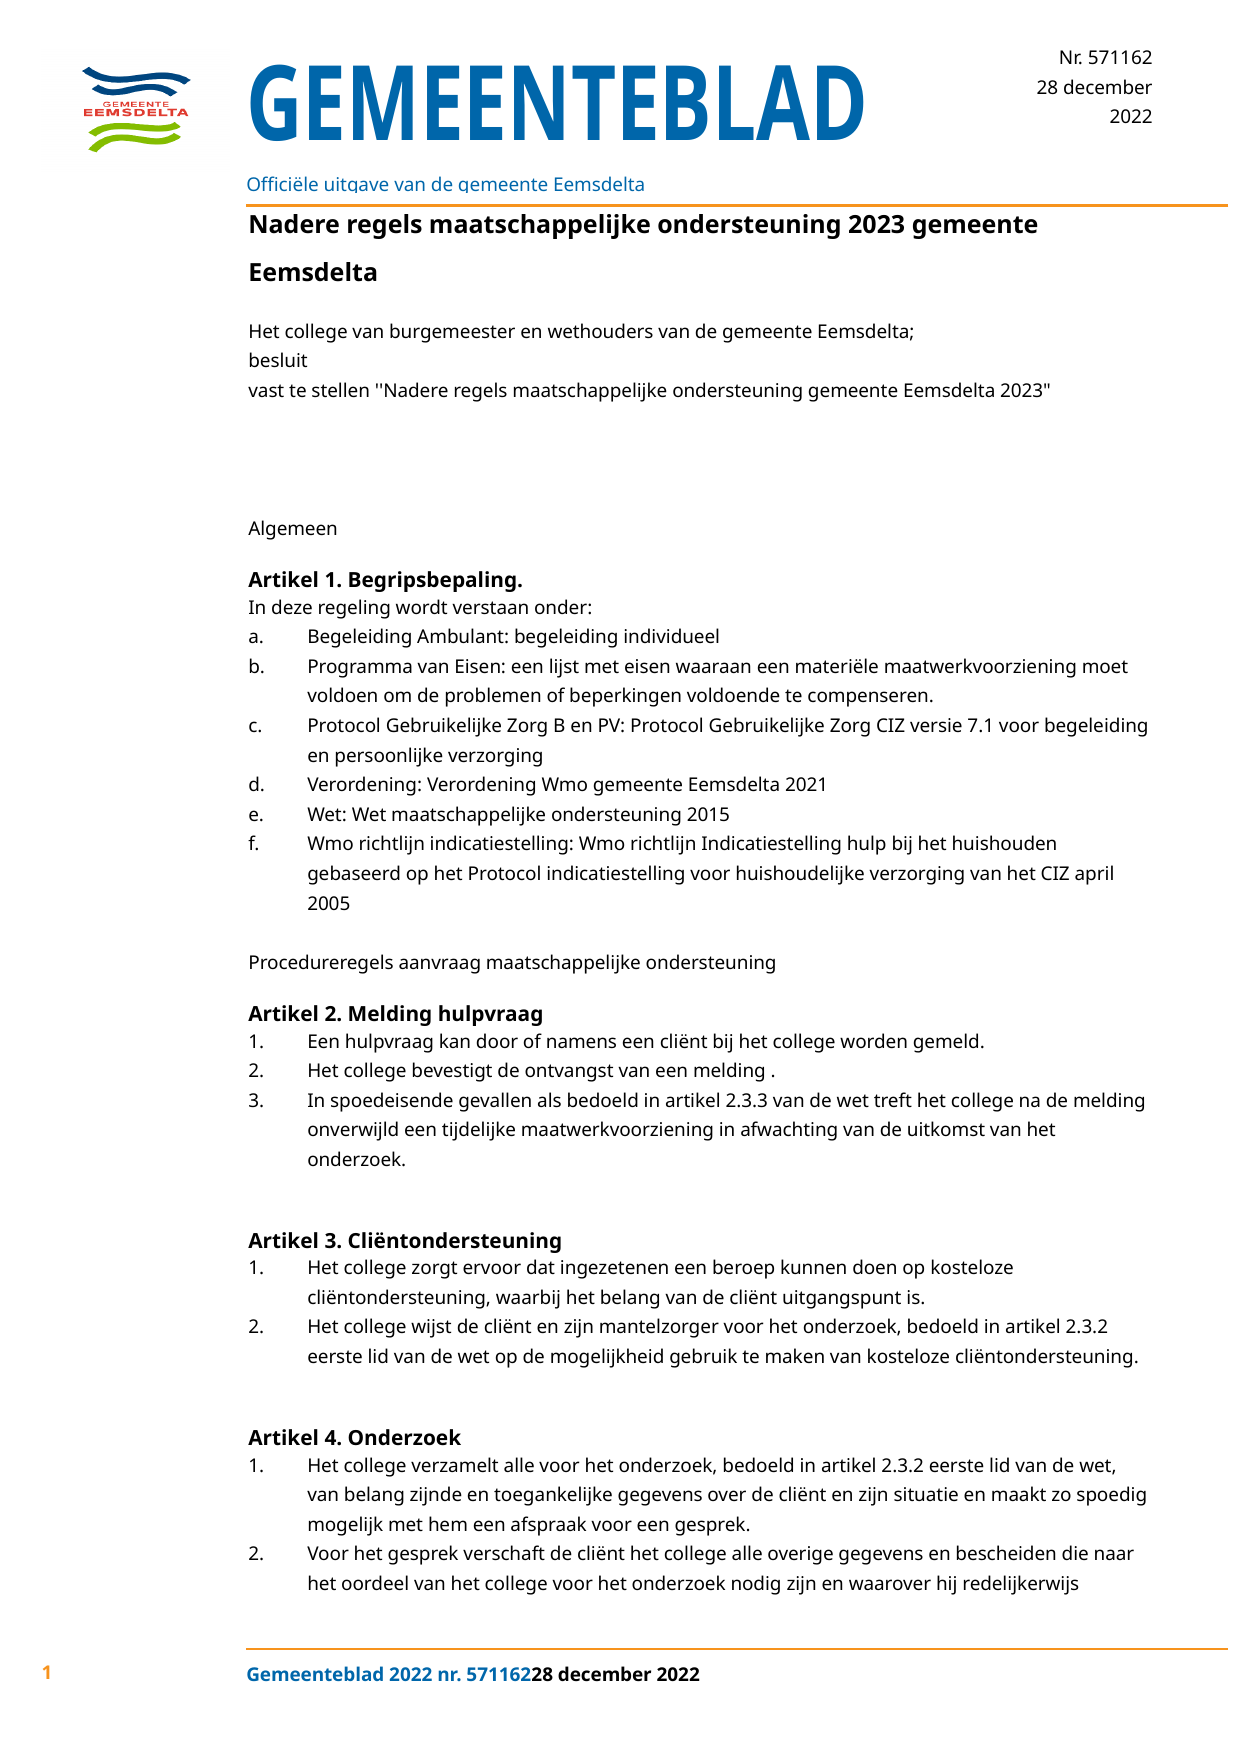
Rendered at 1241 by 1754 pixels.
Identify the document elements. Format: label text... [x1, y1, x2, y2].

text In deze regeling wordt verstaan onder: [248, 594, 1152, 620]
text Nadere regels maatschappelijke ondersteuning 2023 gemeente Eemsdelta [248, 207, 1152, 288]
text Het college van burgemeester en wethouders van de gemeente Eemsdelta; [248, 318, 1152, 344]
text Artikel 2. Melding hulpvraag [248, 999, 1152, 1028]
picture [41, 47, 231, 172]
list Het college wijst de cliënt en zijn mantelzorger voor het onderzoek, bedoeld in artikel 2.3.2 eerste lid van de wet op de mogelijkheid gebruik te maken van kosteloze cliëntondersteuning. [248, 1314, 1152, 1369]
list Begeleiding Ambulant: begeleiding individueel [248, 623, 1152, 649]
list Verordening: Verordening Wmo gemeente Eemsdelta 2021 [248, 771, 1152, 797]
text Algemeen [248, 515, 1152, 541]
text Artikel 3. Cliëntondersteuning [248, 1226, 1152, 1254]
list Het college bevestigt de ontvangst van een melding . [248, 1057, 1152, 1083]
text Artikel 4. Onderzoek [248, 1423, 1152, 1452]
list Voor het gesprek verschaft de cliënt het college alle overige gegevens en bescheiden die naar het oordeel van het college voor het onderzoek nodig zijn en waarover hij redelijkerwijs [248, 1541, 1152, 1596]
list Het college zorgt ervoor dat ingezetenen een beroep kunnen doen op kosteloze cliëntondersteuning, waarbij het belang van de cliënt uitgangspunt is. [248, 1254, 1152, 1310]
text besluit [248, 347, 1152, 373]
list Protocol Gebruikelijke Zorg B en PV: Protocol Gebruikelijke Zorg CIZ versie 7.1 voor begeleiding en persoonlijke verzorging [248, 712, 1152, 768]
list Een hulpvraag kan door of namens een cliënt bij het college worden gemeld. [248, 1028, 1152, 1053]
list Wet: Wet maatschappelijke ondersteuning 2015 [248, 801, 1152, 827]
text Procedureregels aanvraag maatschappelijke ondersteuning [248, 949, 1152, 975]
text Artikel 1. Begripsbepaling. [248, 566, 1152, 594]
list Wmo richtlijn indicatiestelling: Wmo richtlijn Indicatiestelling hulp bij het huishouden gebaseerd op het Protocol indicatiestelling voor huishoudelijke verzorging van het CIZ april 2005 [248, 831, 1152, 916]
list Het college verzamelt alle voor het onderzoek, bedoeld in artikel 2.3.2 eerste lid van de wet, van belang zijnde en toegankelijke gegevens over de cliënt en zijn situatie en maakt zo spoedig mogelijk met hem een afspraak voor een gesprek. [248, 1452, 1152, 1537]
list Programma van Eisen: een lijst met eisen waaraan een materiële maatwerkvoorziening moet voldoen om de problemen of beperkingen voldoende te compenseren. [248, 653, 1152, 708]
list In spoedeisende gevallen als bedoeld in artikel 2.3.3 van de wet treft het college na de melding onverwijld een tijdelijke maatwerkvoorziening in afwachting van de uitkomst van het onderzoek. [248, 1087, 1152, 1172]
text vast te stellen ''Nadere regels maatschappelijke ondersteuning gemeente Eemsdelta 2023" [248, 377, 1152, 403]
